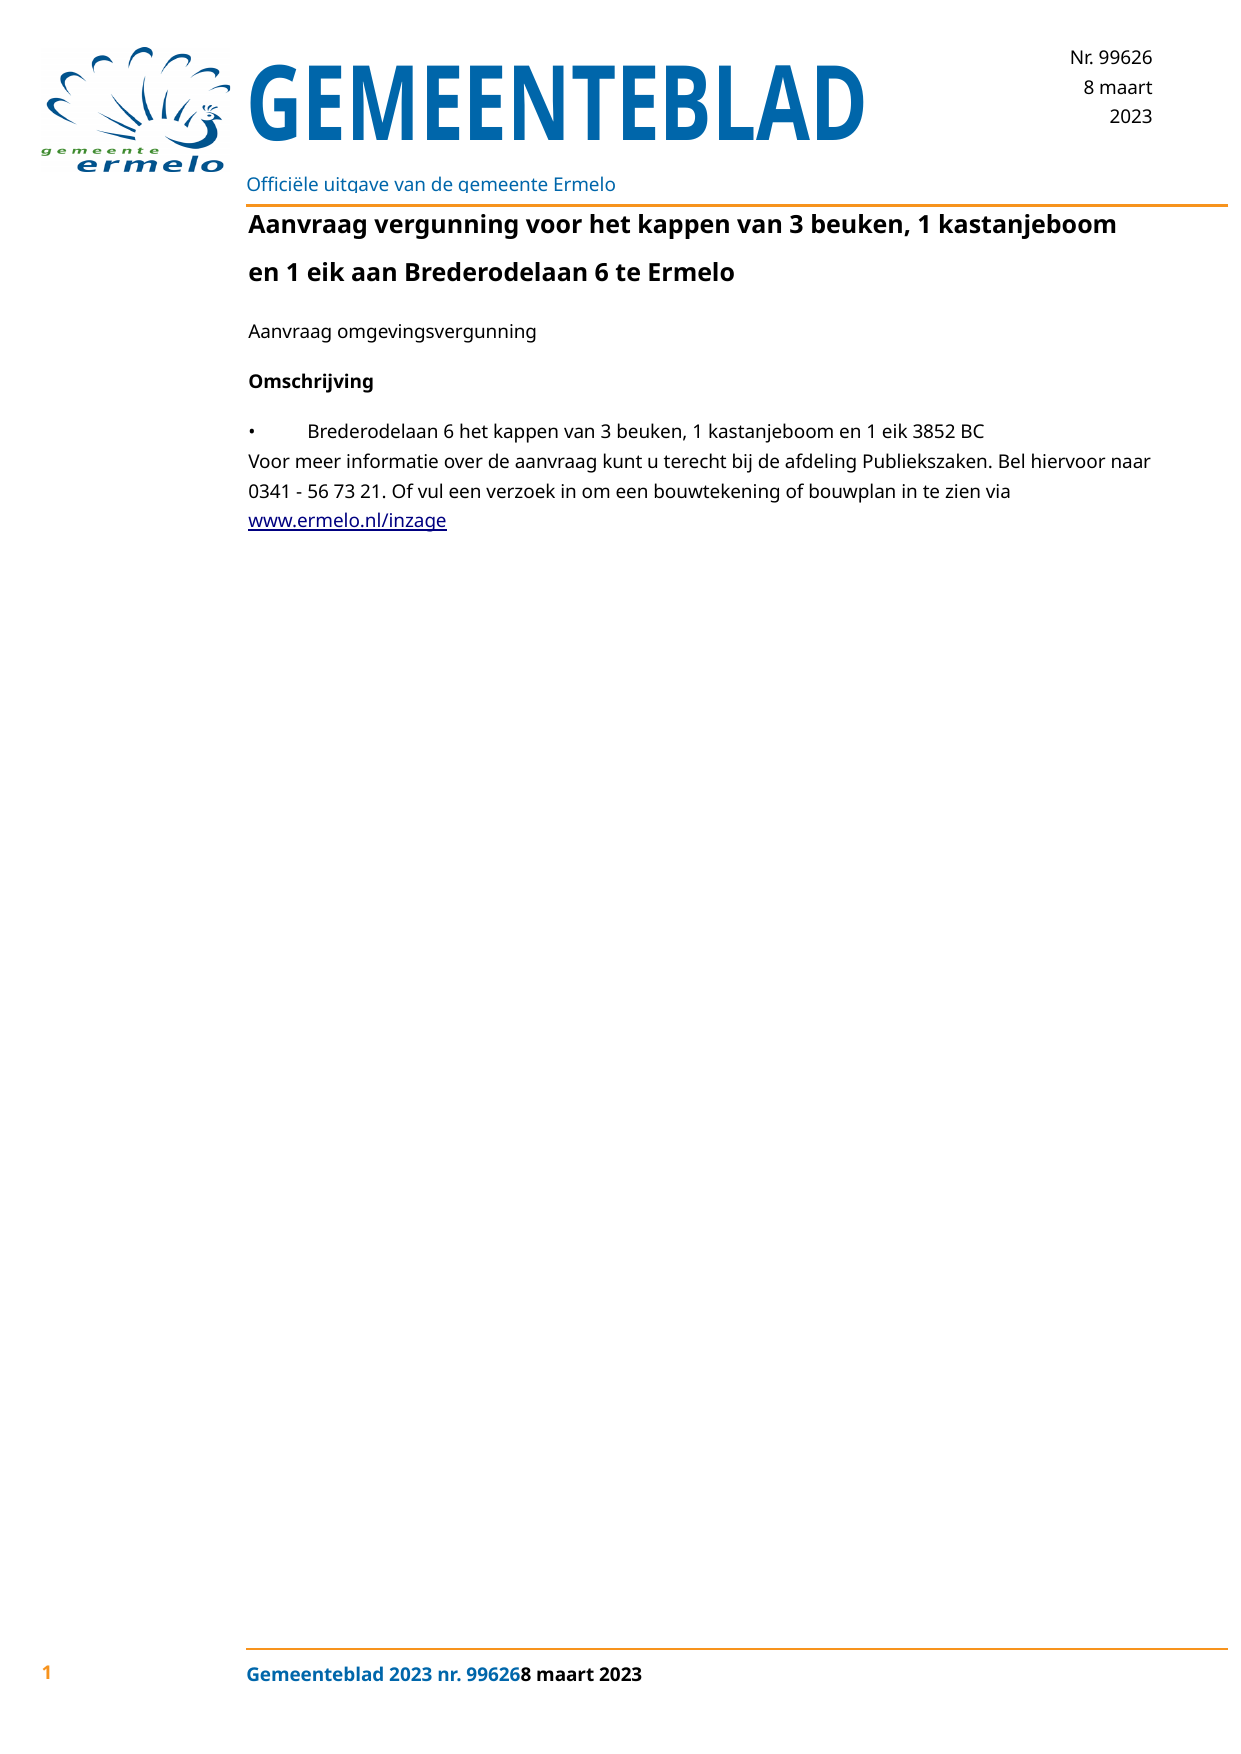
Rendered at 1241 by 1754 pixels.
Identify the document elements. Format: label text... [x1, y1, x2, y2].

list Brederodelaan 6 het kappen van 3 beuken, 1 kastanjeboom en 1 eik 3852 BC [248, 419, 1152, 444]
text Aanvraag vergunning voor het kappen van 3 beuken, 1 kastanjeboom en 1 eik aan Brederodelaan 6 te Ermelo [248, 207, 1152, 288]
picture [41, 47, 231, 172]
text Omschrijving [248, 368, 1152, 394]
text Aanvraag omgevingsvergunning [248, 318, 1152, 344]
text Voor meer informatie over de aanvraag kunt u terecht bij de afdeling Publiekszaken. Bel hiervoor naar 0341 - 56 73 21. Of vul een verzoek in om een bouwtekening of bouwplan in te zien via www.ermelo.nl/inzage [248, 448, 1152, 533]
